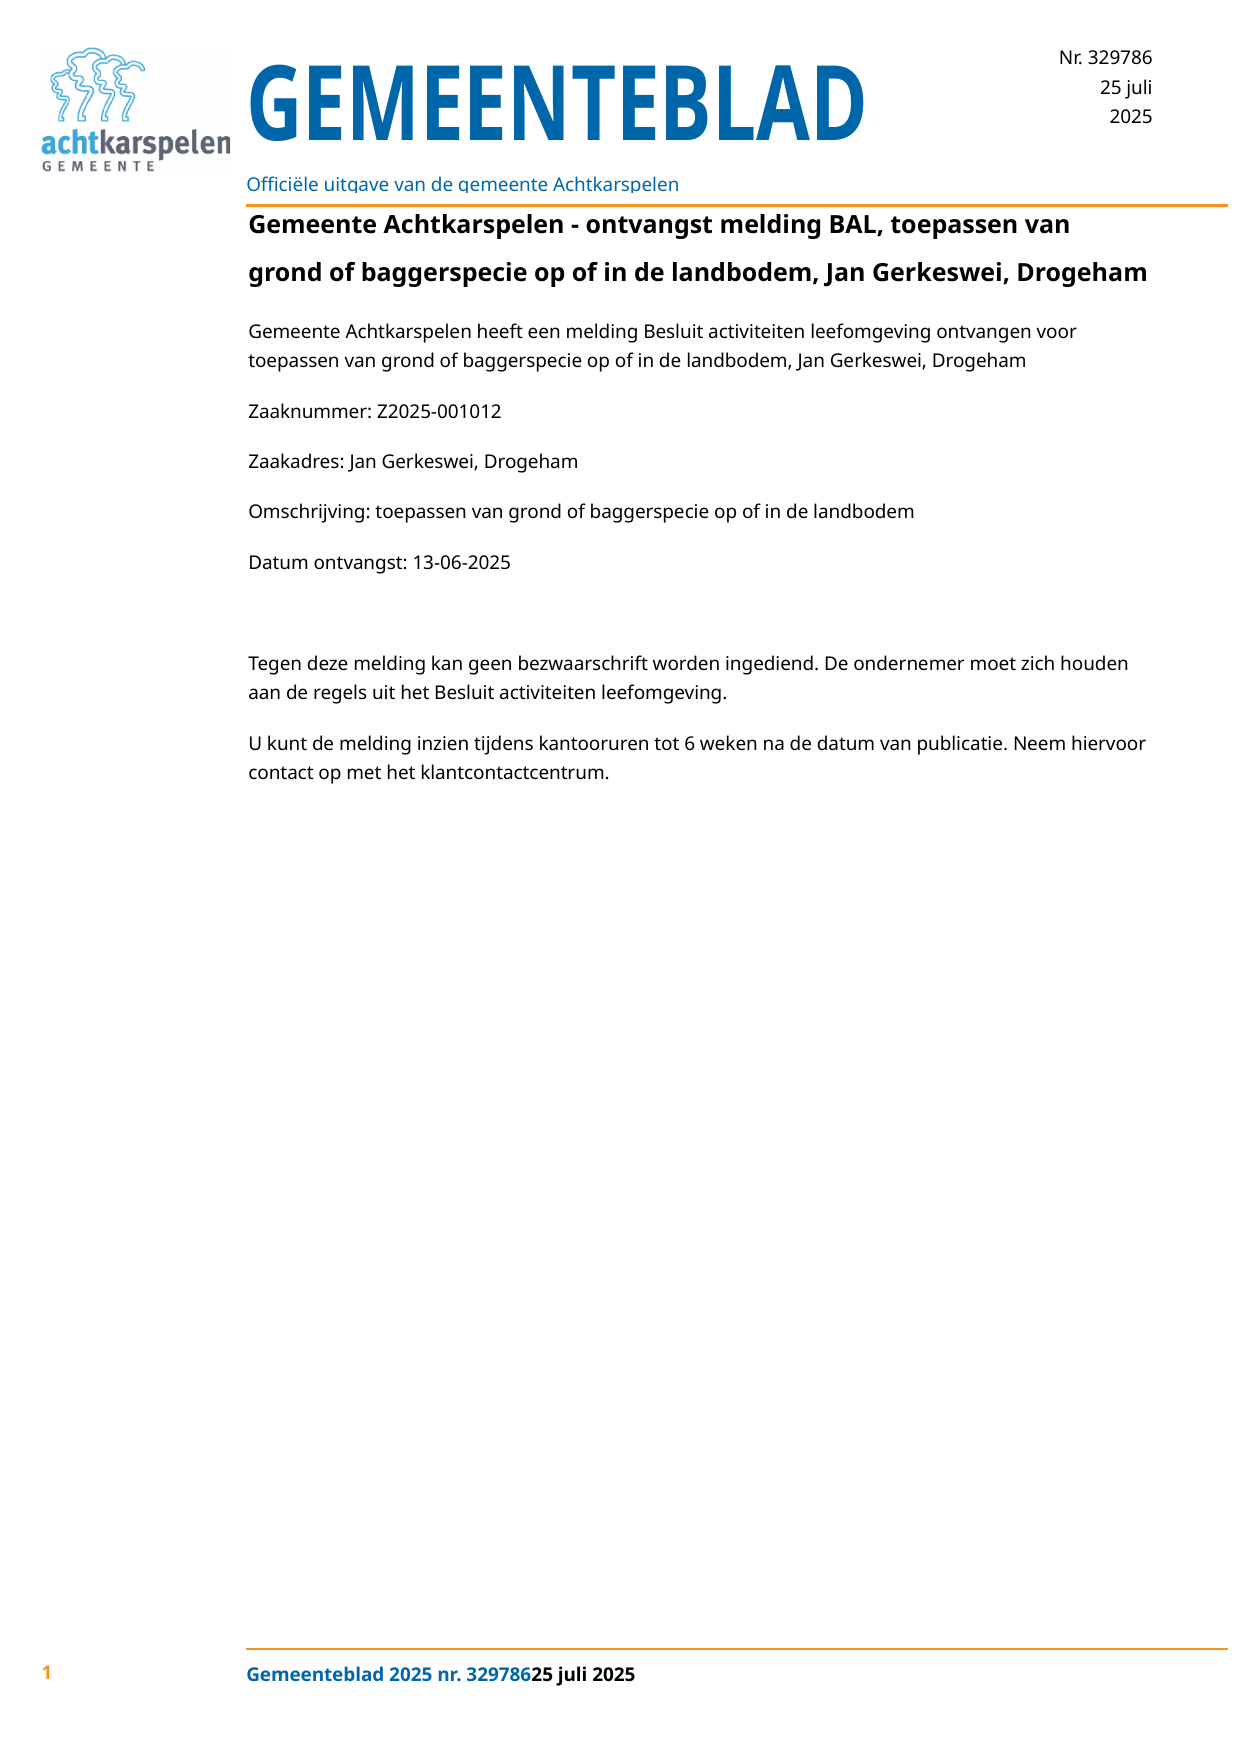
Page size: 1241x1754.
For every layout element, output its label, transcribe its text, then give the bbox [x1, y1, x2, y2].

text Omschrijving: toepassen van grond of baggerspecie op of in de landbodem [248, 499, 1152, 524]
text Tegen deze melding kan geen bezwaarschrift worden ingediend. De ondernemer moet zich houden aan de regels uit het Besluit activiteiten leefomgeving. [248, 650, 1152, 705]
picture [41, 47, 231, 172]
text U kunt de melding inzien tijdens kantooruren tot 6 weken na de datum van publicatie. Neem hiervoor contact op met het klantcontactcentrum. [248, 730, 1152, 785]
text Gemeente Achtkarspelen heeft een melding Besluit activiteiten leefomgeving ontvangen voor toepassen van grond of baggerspecie op of in de landbodem, Jan Gerkeswei, Drogeham [248, 318, 1152, 373]
text Gemeente Achtkarspelen - ontvangst melding BAL, toepassen van grond of baggerspecie op of in de landbodem, Jan Gerkeswei, Drogeham [248, 207, 1152, 288]
text Zaaknummer: Z2025-001012 [248, 398, 1152, 424]
text Datum ontvangst: 13-06-2025 [248, 549, 1152, 575]
text Zaakadres: Jan Gerkeswei, Drogeham [248, 448, 1152, 474]
